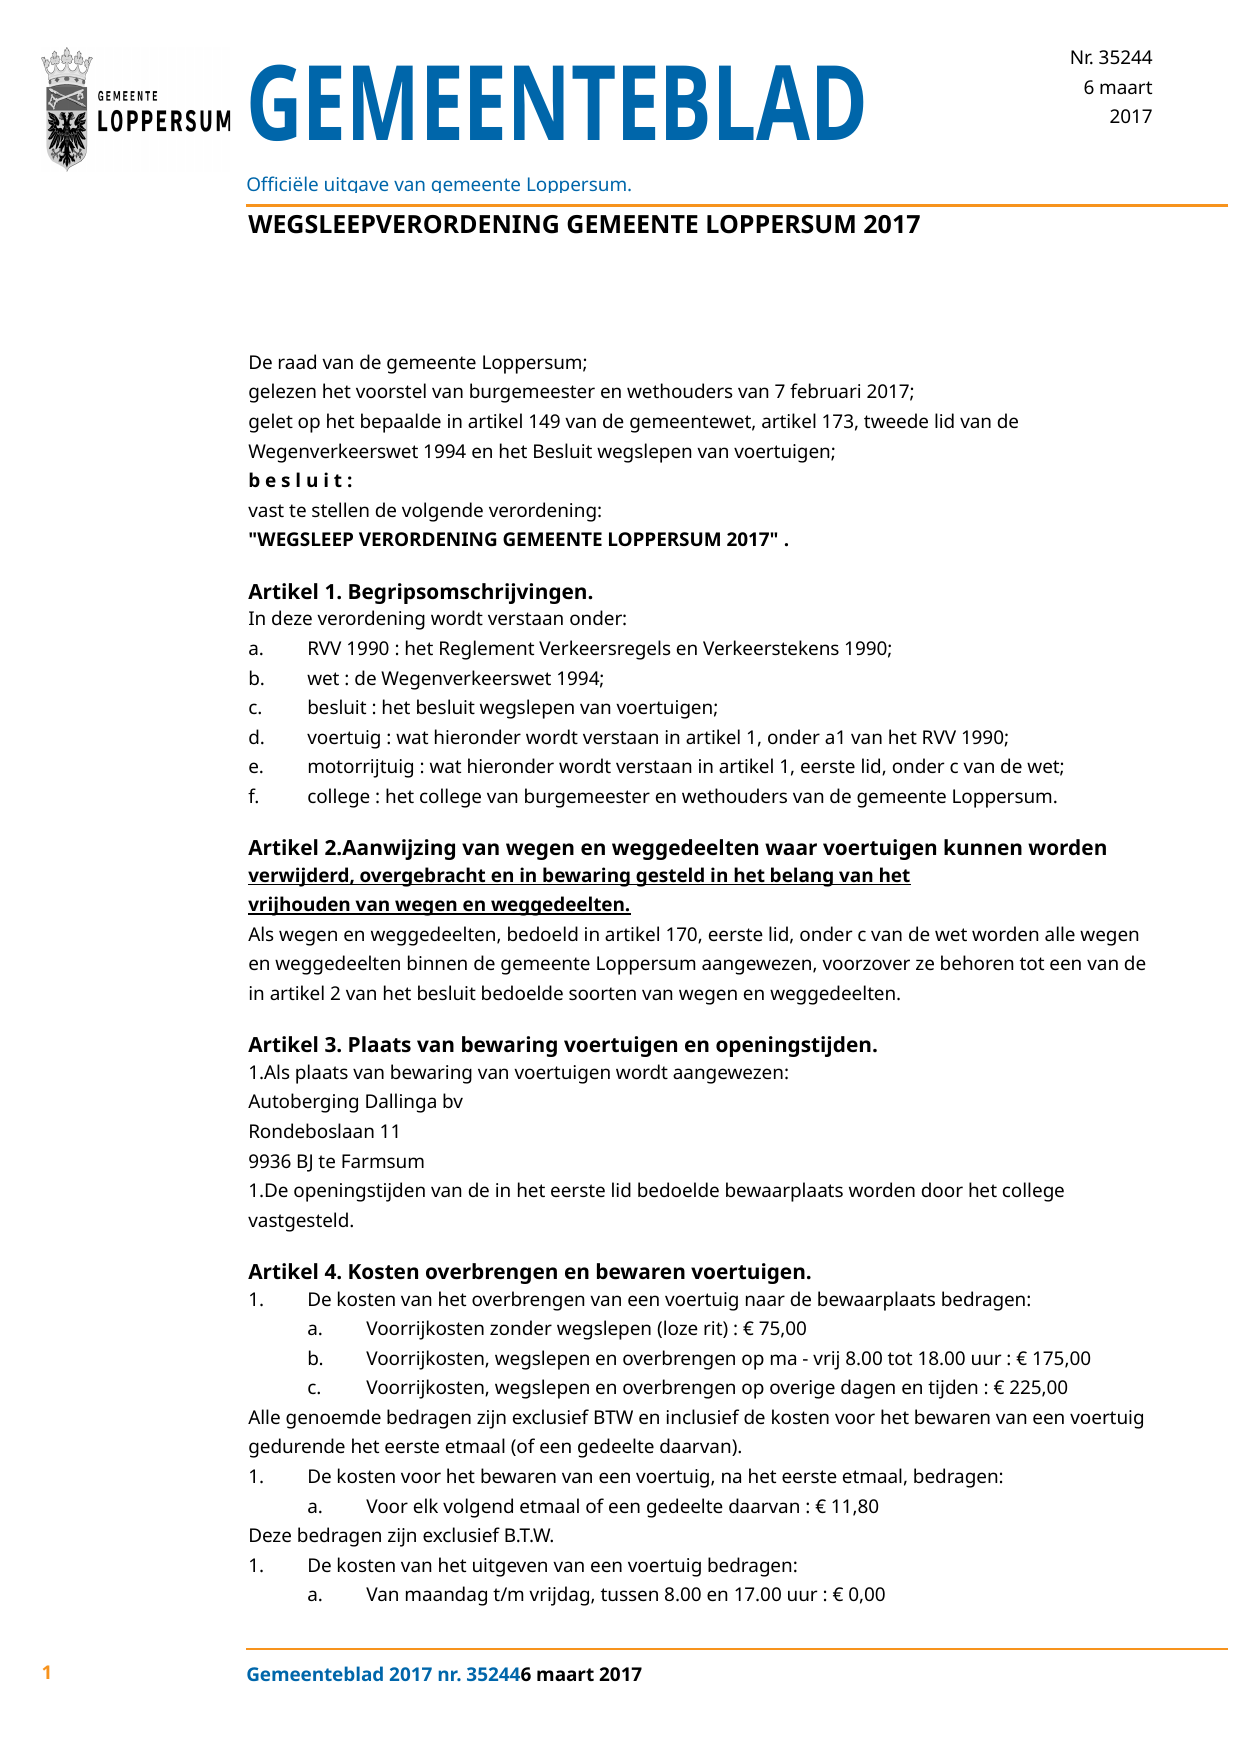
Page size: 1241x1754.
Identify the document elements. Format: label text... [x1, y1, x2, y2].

list De kosten van het uitgeven van een voertuig bedragen: [248, 1552, 1152, 1578]
text gelet op het bepaalde in artikel 149 van de gemeentewet, artikel 173, tweede lid van de Wegenverkeerswet 1994 en het Besluit wegslepen van voertuigen; [248, 408, 1152, 464]
text WEGSLEEPVERORDENING GEMEENTE LOPPERSUM 2017 [248, 207, 1152, 241]
text De raad van de gemeente Loppersum; [248, 349, 1152, 375]
text Als wegen en weggedeelten, bedoeld in artikel 170, eerste lid, onder c van de wet worden alle wegen en weggedeelten binnen de gemeente Loppersum aangewezen, voorzover ze behoren tot een van de in artikel 2 van het besluit bedoelde soorten van wegen en weggedeelten. [248, 921, 1152, 1006]
text Artikel 4. Kosten overbrengen en bewaren voertuigen. [248, 1257, 1152, 1286]
list RVV 1990 : het Reglement Verkeersregels en Verkeerstekens 1990; [248, 635, 1152, 661]
text Rondeboslaan 11 [248, 1118, 1152, 1144]
list Voorrijkosten, wegslepen en overbrengen op ma - vrij 8.00 tot 18.00 uur : € 175,00 [307, 1345, 1152, 1371]
text "WEGSLEEP VERORDENING GEMEENTE LOPPERSUM 2017" . [248, 527, 1152, 552]
list Voor elk volgend etmaal of een gedeelte daarvan : € 11,80 [307, 1493, 1152, 1519]
text Artikel 3. Plaats van bewaring voertuigen en openingstijden. [248, 1031, 1152, 1059]
picture [41, 47, 231, 172]
text vast te stellen de volgende verordening: [248, 497, 1152, 523]
text Artikel 1. Begripsomschrijvingen. [248, 577, 1152, 606]
list college : het college van burgemeester en wethouders van de gemeente Loppersum. [248, 783, 1152, 809]
text 9936 BJ te Farmsum [248, 1148, 1152, 1173]
text Artikel 2.Aanwijzing van wegen en weggedeelten waar voertuigen kunnen worden [248, 833, 1152, 862]
text 1.De openingstijden van de in het eerste lid bedoelde bewaarplaats worden door het college vastgesteld. [248, 1177, 1152, 1233]
list De kosten voor het bewaren van een voertuig, na het eerste etmaal, bedragen: [248, 1463, 1152, 1489]
list Voorrijkosten zonder wegslepen (loze rit) : € 75,00 [307, 1315, 1152, 1341]
text Alle genoemde bedragen zijn exclusief BTW en inclusief de kosten voor het bewaren van een voertuig gedurende het eerste etmaal (of een gedeelte daarvan). [248, 1404, 1152, 1459]
list voertuig : wat hieronder wordt verstaan in artikel 1, onder a1 van het RVV 1990; [248, 724, 1152, 749]
text 1.Als plaats van bewaring van voertuigen wordt aangewezen: [248, 1059, 1152, 1085]
text Deze bedragen zijn exclusief B.T.W. [248, 1522, 1152, 1548]
text In deze verordening wordt verstaan onder: [248, 606, 1152, 631]
text b e s l u i t : [248, 467, 1152, 493]
list Van maandag t/m vrijdag, tussen 8.00 en 17.00 uur : € 0,00 [307, 1582, 1152, 1607]
text verwijderd, overgebracht en in bewaring gesteld in het belang van het [248, 862, 1152, 888]
list besluit : het besluit wegslepen van voertuigen; [248, 694, 1152, 720]
text Autoberging Dallinga bv [248, 1089, 1152, 1114]
list De kosten van het overbrengen van een voertuig naar de bewaarplaats bedragen: [248, 1286, 1152, 1312]
text vrijhouden van wegen en weggedeelten. [248, 891, 1152, 917]
text gelezen het voorstel van burgemeester en wethouders van 7 februari 2017; [248, 379, 1152, 404]
list motorrijtuig : wat hieronder wordt verstaan in artikel 1, eerste lid, onder c van de wet; [248, 753, 1152, 779]
list Voorrijkosten, wegslepen en overbrengen op overige dagen en tijden : € 225,00 [307, 1374, 1152, 1400]
list wet : de Wegenverkeerswet 1994; [248, 665, 1152, 690]
